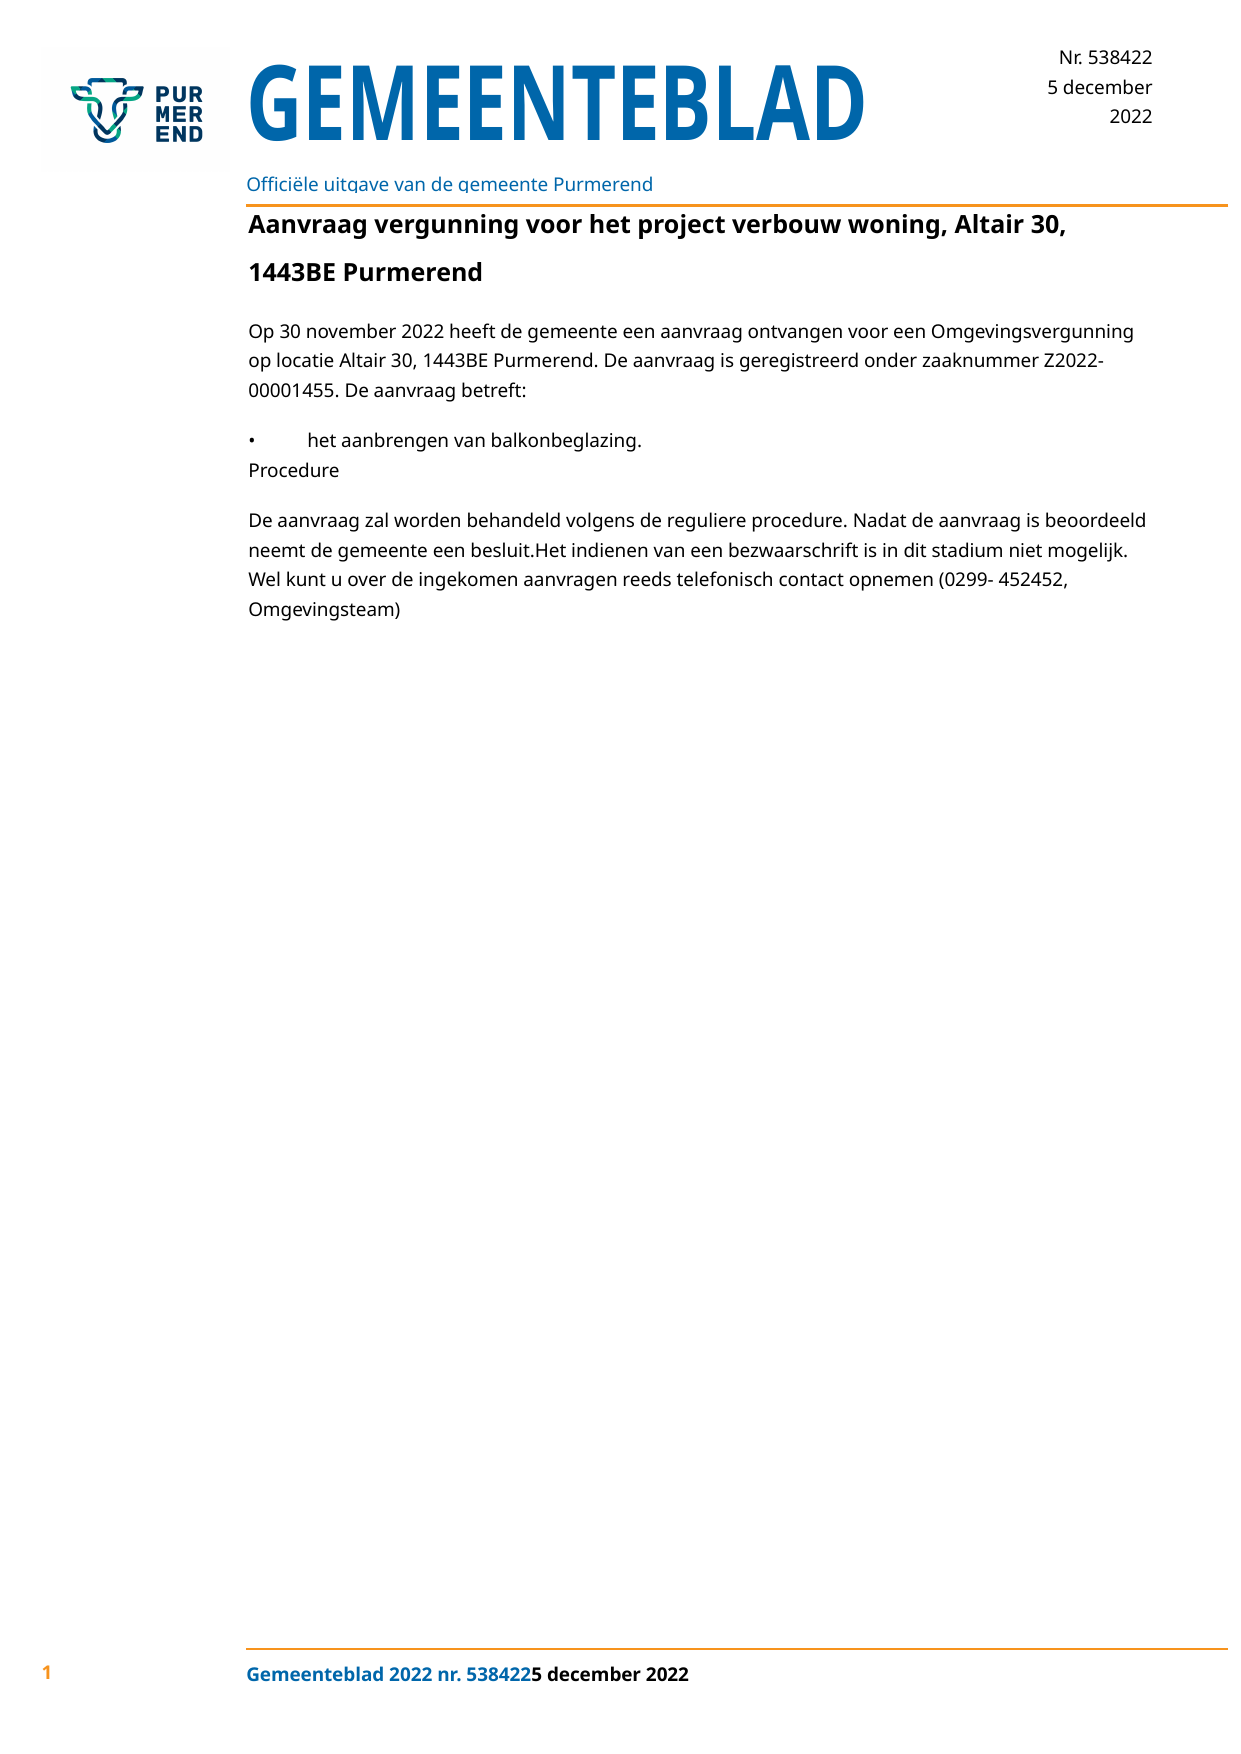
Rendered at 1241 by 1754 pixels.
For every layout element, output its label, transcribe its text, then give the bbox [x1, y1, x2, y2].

text De aanvraag zal worden behandeld volgens de reguliere procedure. Nadat de aanvraag is beoordeeld neemt de gemeente een besluit.Het indienen van een bezwaarschrift is in dit stadium niet mogelijk. Wel kunt u over de ingekomen aanvragen reeds telefonisch contact opnemen (0299- 452452, Omgevingsteam) [248, 507, 1152, 622]
text Procedure [248, 457, 1152, 483]
text Aanvraag vergunning voor het project verbouw woning, Altair 30, 1443BE Purmerend [248, 207, 1152, 288]
list het aanbrengen van balkonbeglazing. [248, 427, 1152, 453]
picture [41, 47, 231, 172]
text Op 30 november 2022 heeft de gemeente een aanvraag ontvangen voor een Omgevingsvergunning op locatie Altair 30, 1443BE Purmerend. De aanvraag is geregistreerd onder zaaknummer Z2022-00001455. De aanvraag betreft: [248, 318, 1152, 403]
